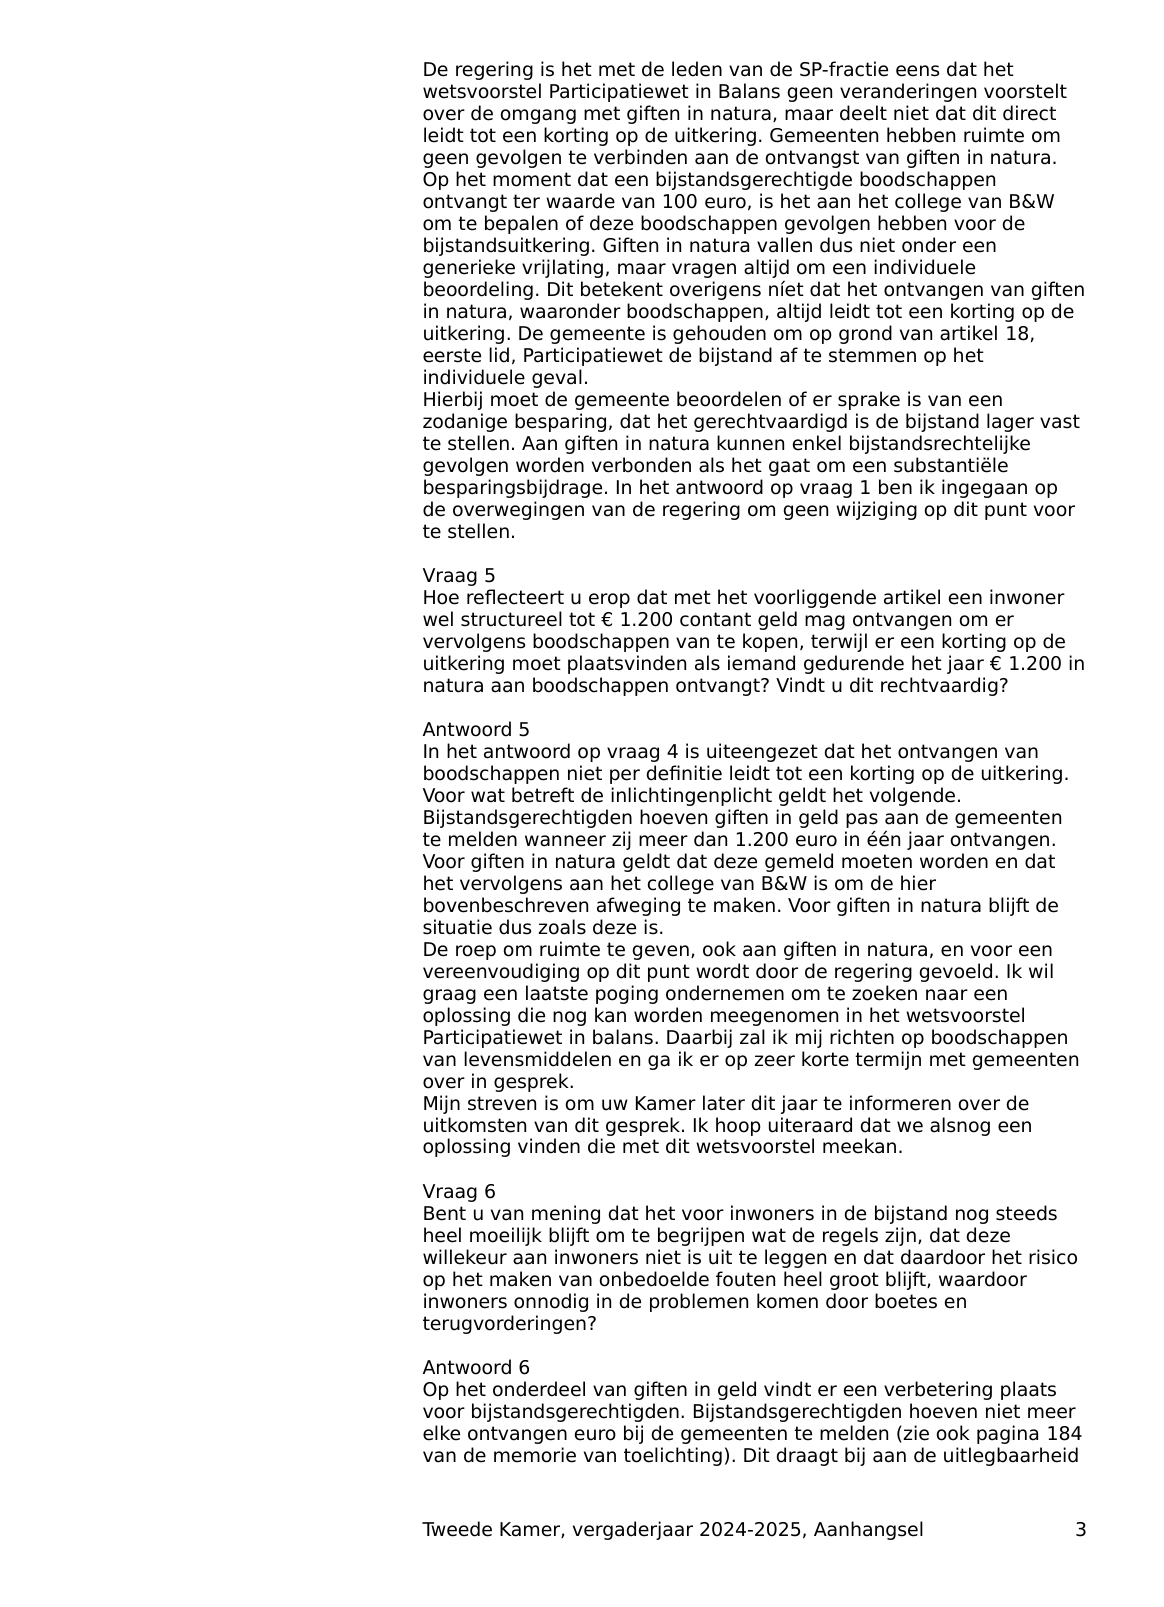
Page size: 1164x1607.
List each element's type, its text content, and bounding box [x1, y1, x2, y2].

text Antwoord 5 [422, 719, 1087, 741]
text De regering is het met de leden van de SP-fractie eens dat het wetsvoorstel Participatiewet in Balans geen veranderingen voorstelt over de omgang met giften in natura, maar deelt niet dat dit direct leidt tot een korting op de uitkering. Gemeenten hebben ruimte om geen gevolgen te verbinden aan de ontvangst van giften in natura. [422, 59, 1087, 169]
text Vraag 5 [422, 565, 1087, 587]
text Bent u van mening dat het voor inwoners in de bijstand nog steeds heel moeilijk blijft om te begrijpen wat de regels zijn, dat deze willekeur aan inwoners niet is uit te leggen en dat daardoor het risico op het maken van onbedoelde fouten heel groot blijft, waardoor inwoners onnodig in de problemen komen door boetes en terugvorderingen? [422, 1203, 1087, 1334]
text Hierbij moet de gemeente beoordelen of er sprake is van een zodanige besparing, dat het gerechtvaardigd is de bijstand lager vast te stellen. Aan giften in natura kunnen enkel bijstandsrechtelijke gevolgen worden verbonden als het gaat om een substantiële besparingsbijdrage. In het antwoord op vraag 1 ben ik ingegaan op de overwegingen van de regering om geen wijziging op dit punt voor te stellen. [422, 389, 1087, 543]
text Vraag 6 [422, 1181, 1087, 1203]
text Hoe reflecteert u erop dat met het voorliggende artikel een inwoner wel structureel tot € 1.200 contant geld mag ontvangen om er vervolgens boodschappen van te kopen, terwijl er een korting op de uitkering moet plaatsvinden als iemand gedurende het jaar € 1.200 in natura aan boodschappen ontvangt? Vindt u dit rechtvaardig? [422, 587, 1087, 697]
text In het antwoord op vraag 4 is uiteengezet dat het ontvangen van boodschappen niet per definitie leidt tot een korting op de uitkering. Voor wat betreft de inlichtingenplicht geldt het volgende. Bijstandsgerechtigden hoeven giften in geld pas aan de gemeenten te melden wanneer zij meer dan 1.200 euro in één jaar ontvangen. Voor giften in natura geldt dat deze gemeld moeten worden en dat het vervolgens aan het college van B&W is om de hier bovenbeschreven afweging te maken. Voor giften in natura blijft de situatie dus zoals deze is. [422, 741, 1087, 939]
text Antwoord 6 [422, 1357, 1087, 1379]
text Op het onderdeel van giften in geld vindt er een verbetering plaats voor bijstandsgerechtigden. Bijstandsgerechtigden hoeven niet meer elke ontvangen euro bij de gemeenten te melden (zie ook pagina 184 van de memorie van toelichting). Dit draagt bij aan de uitlegbaarheid [422, 1379, 1087, 1467]
text Mijn streven is om uw Kamer later dit jaar te informeren over de uitkomsten van dit gesprek. Ik hoop uiteraard dat we alsnog een oplossing vinden die met dit wetsvoorstel meekan. [422, 1092, 1087, 1158]
text Op het moment dat een bijstandsgerechtigde boodschappen ontvangt ter waarde van 100 euro, is het aan het college van B&W om te bepalen of deze boodschappen gevolgen hebben voor de bijstandsuitkering. Giften in natura vallen dus niet onder een generieke vrijlating, maar vragen altijd om een individuele beoordeling. Dit betekent overigens níet dat het ontvangen van giften in natura, waaronder boodschappen, altijd leidt tot een korting op de uitkering. De gemeente is gehouden om op grond van artikel 18, eerste lid, Participatiewet de bijstand af te stemmen op het individuele geval. [422, 169, 1087, 389]
text De roep om ruimte te geven, ook aan giften in natura, en voor een vereenvoudiging op dit punt wordt door de regering gevoeld. Ik wil graag een laatste poging ondernemen om te zoeken naar een oplossing die nog kan worden meegenomen in het wetsvoorstel Participatiewet in balans. Daarbij zal ik mij richten op boodschappen van levensmiddelen en ga ik er op zeer korte termijn met gemeenten over in gesprek. [422, 939, 1087, 1092]
